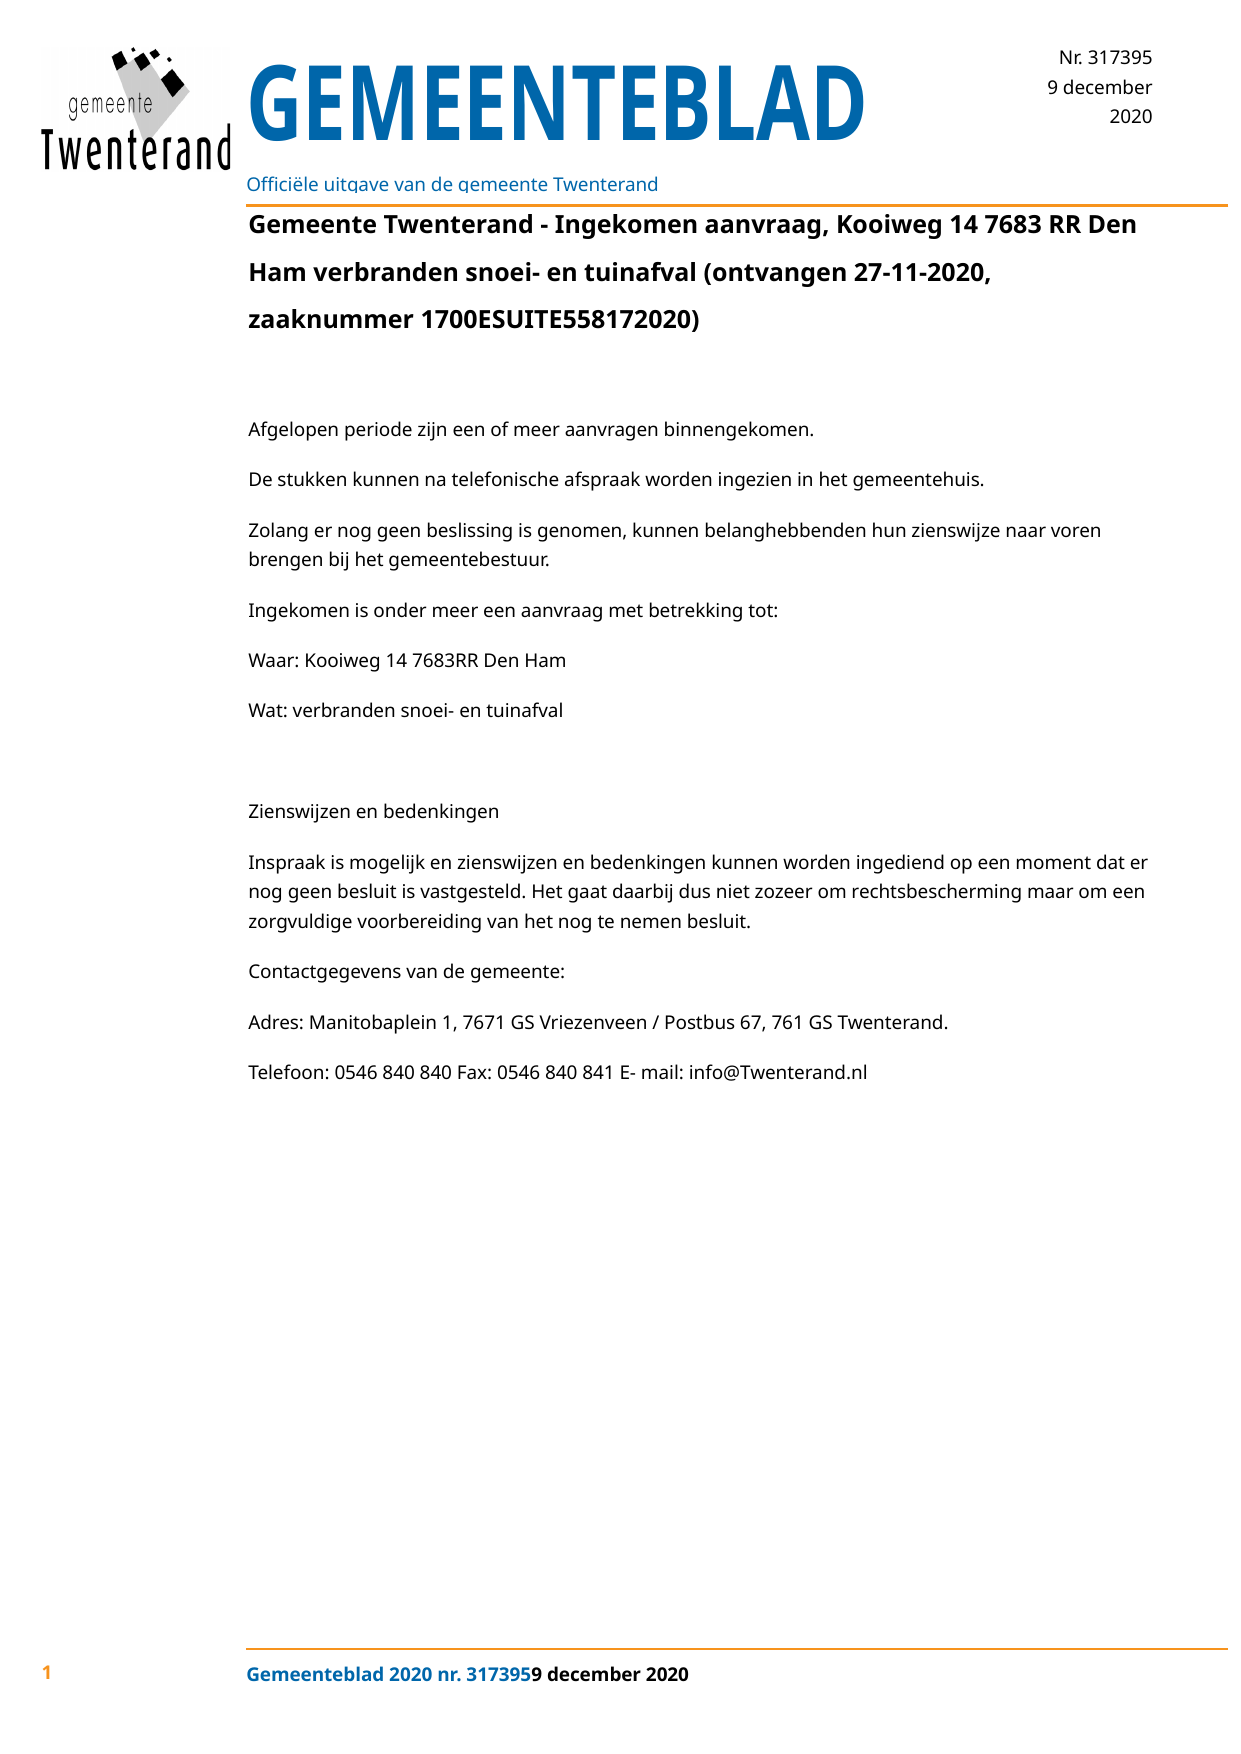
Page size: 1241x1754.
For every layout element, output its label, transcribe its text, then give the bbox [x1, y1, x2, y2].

text Zienswijzen en bedenkingen [248, 798, 1152, 824]
text Ingekomen is onder meer een aanvraag met betrekking tot: [248, 597, 1152, 622]
text Wat: verbranden snoei- en tuinafval [248, 698, 1152, 723]
text Waar: Kooiweg 14 7683RR Den Ham [248, 647, 1152, 673]
text De stukken kunnen na telefonische afspraak worden ingezien in het gemeentehuis. [248, 466, 1152, 492]
text Inspraak is mogelijk en zienswijzen en bedenkingen kunnen worden ingediend op een moment dat er nog geen besluit is vastgesteld. Het gaat daarbij dus niet zozeer om rechtsbescherming maar om een zorgvuldige voorbereiding van het nog te nemen besluit. [248, 849, 1152, 934]
text Telefoon: 0546 840 840 Fax: 0546 840 841 E- mail: info@Twenterand.nl [248, 1059, 1152, 1085]
text Adres: Manitobaplein 1, 7671 GS Vriezenveen / Postbus 67, 761 GS Twenterand. [248, 1009, 1152, 1034]
text Afgelopen periode zijn een of meer aanvragen binnengekomen. [248, 416, 1152, 442]
text Gemeente Twenterand - Ingekomen aanvraag, Kooiweg 14 7683 RR Den Ham verbranden snoei- en tuinafval (ontvangen 27-11-2020, zaaknummer 1700ESUITE558172020) [248, 207, 1152, 336]
text Contactgegevens van de gemeente: [248, 958, 1152, 984]
text Zolang er nog geen beslissing is genomen, kunnen belanghebbenden hun zienswijze naar voren brengen bij het gemeentebestuur. [248, 517, 1152, 572]
picture [41, 47, 231, 172]
